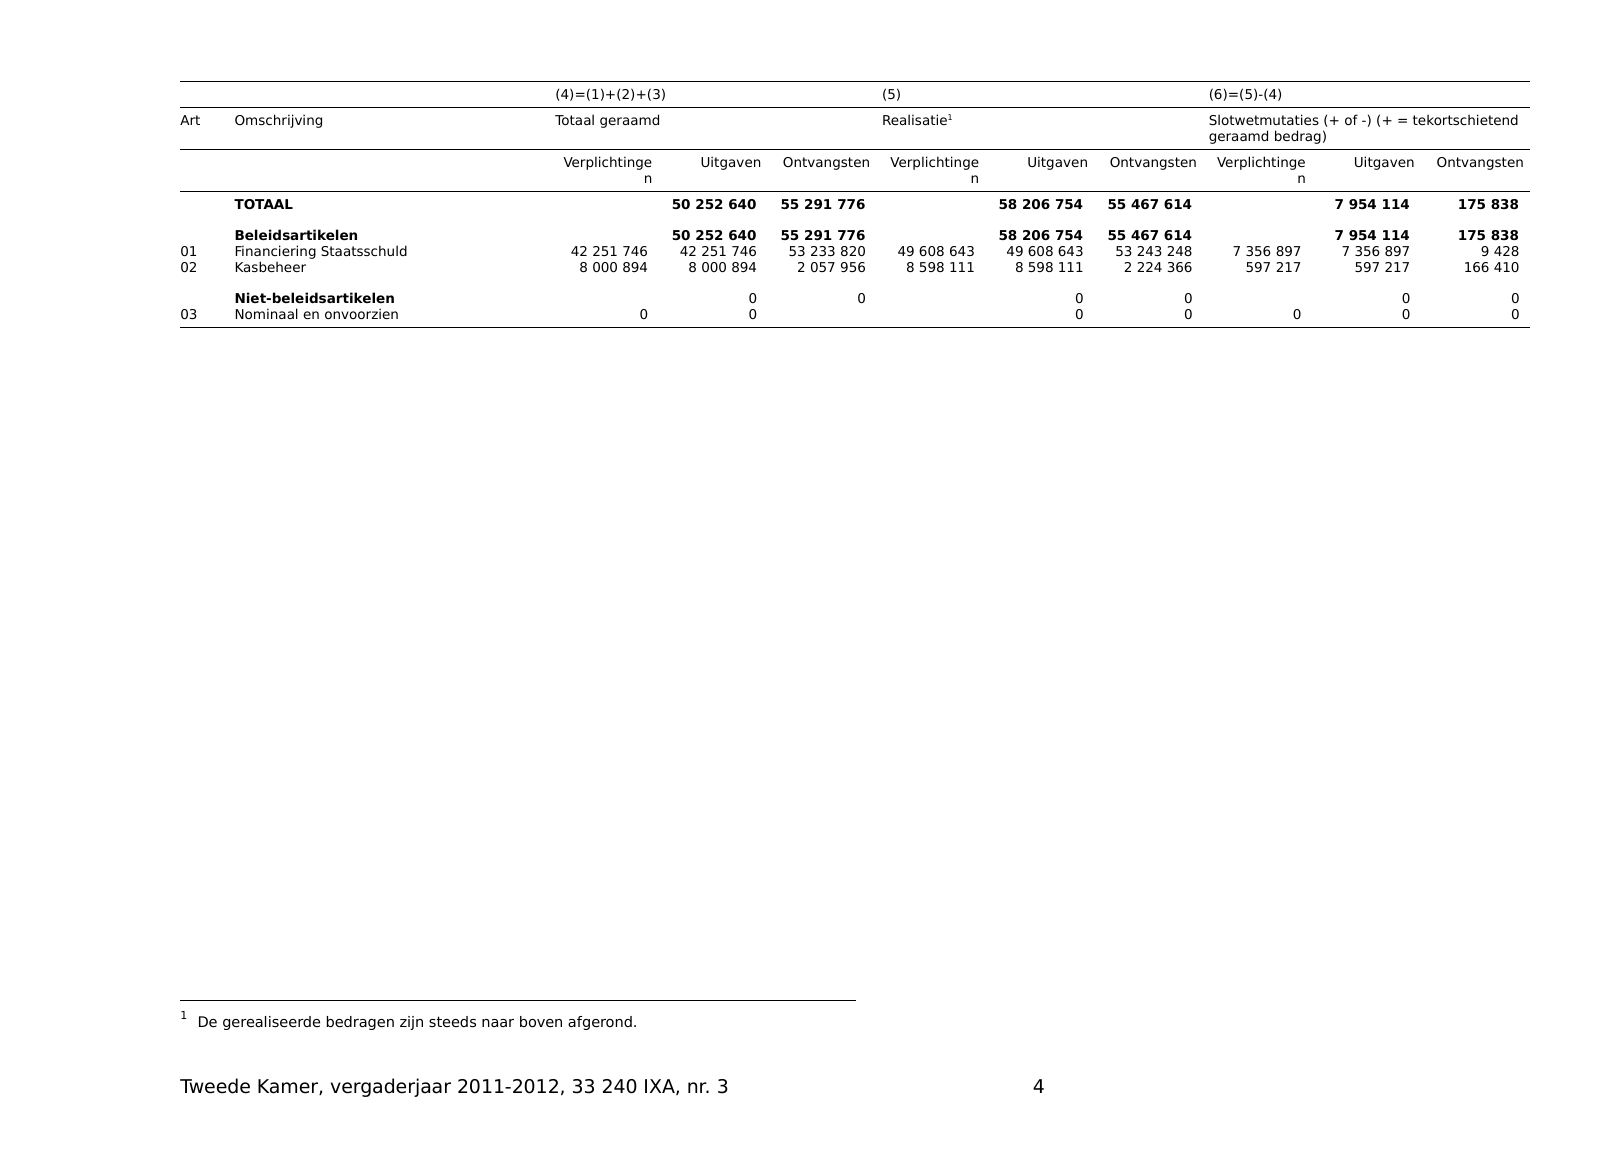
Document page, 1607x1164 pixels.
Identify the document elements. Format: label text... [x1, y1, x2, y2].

table_cell 2 057 956 [767, 260, 876, 275]
table_cell 0 [1420, 291, 1529, 307]
table_cell 55 467 614 [1094, 228, 1203, 244]
table_cell 8 598 111 [985, 260, 1094, 275]
table_cell Kasbeheer [229, 260, 549, 275]
table_cell 0 [1420, 307, 1529, 327]
table_cell 8 000 894 [549, 260, 658, 275]
table_cell 53 233 820 [767, 244, 876, 259]
table_cell [180, 212, 228, 228]
table_cell 7 954 114 [1311, 192, 1420, 212]
table_header (6)=(5)-(4) [1203, 82, 1529, 107]
table_cell [549, 291, 658, 307]
table_cell Realisatie [876, 108, 1203, 149]
table_cell 7 954 114 [1311, 228, 1420, 244]
table_cell 2 224 366 [1094, 260, 1203, 275]
table_cell Ontvangsten [1420, 150, 1529, 191]
table_cell [876, 228, 985, 244]
table_cell [1203, 212, 1311, 228]
table_cell 0 [985, 307, 1094, 327]
table_cell 175 838 [1420, 192, 1529, 212]
table_cell Verplichtingen [1203, 150, 1311, 191]
table_cell Uitgaven [1311, 150, 1420, 191]
table_cell 7 356 897 [1203, 244, 1311, 259]
table_cell [229, 275, 549, 291]
table_cell Ontvangsten [1094, 150, 1203, 191]
table_cell Verplichtingen [876, 150, 985, 191]
table_cell [1311, 275, 1420, 291]
table_cell 49 608 643 [876, 244, 985, 259]
table_cell Verplichtingen [549, 150, 658, 191]
table_cell 0 [1094, 291, 1203, 307]
table_cell [1203, 275, 1311, 291]
table_cell [876, 192, 985, 212]
table_cell 49 608 643 [985, 244, 1094, 259]
table_cell [658, 275, 767, 291]
table_cell [1094, 275, 1203, 291]
table_cell 8 000 894 [658, 260, 767, 275]
table_cell [549, 192, 658, 212]
table_cell 42 251 746 [549, 244, 658, 259]
table_cell 8 598 111 [876, 260, 985, 275]
table_cell Slotwetmutaties (+ of -) (+ = tekortschietend geraamd bedrag) [1203, 108, 1529, 149]
table_cell [549, 212, 658, 228]
table_cell [1311, 212, 1420, 228]
table_cell [1420, 212, 1529, 228]
table_cell [180, 228, 228, 244]
table_cell [1203, 228, 1311, 244]
table_header [229, 82, 549, 107]
table_cell Niet-beleidsartikelen [229, 291, 549, 307]
table_cell 0 [1203, 307, 1311, 327]
table_cell [767, 275, 876, 291]
table_cell 55 467 614 [1094, 192, 1203, 212]
table_cell 53 243 248 [1094, 244, 1203, 259]
table_cell Uitgaven [985, 150, 1094, 191]
table_cell [549, 228, 658, 244]
table_cell 42 251 746 [658, 244, 767, 259]
table_cell 7 356 897 [1311, 244, 1420, 259]
table_cell [180, 192, 228, 212]
table_header (4)=(1)+(2)+(3) [549, 82, 876, 107]
table_cell Art [180, 108, 228, 149]
table_cell 0 [1311, 307, 1420, 327]
table_cell Ontvangsten [767, 150, 876, 191]
table_cell [1203, 291, 1311, 307]
table_cell 01 [180, 244, 228, 259]
table_cell [1094, 212, 1203, 228]
table_cell 58 206 754 [985, 228, 1094, 244]
table_cell 597 217 [1311, 260, 1420, 275]
table_cell [229, 212, 549, 228]
table_cell [180, 150, 228, 191]
table_cell Uitgaven [658, 150, 767, 191]
table_header (5) [876, 82, 1203, 107]
table_cell 0 [549, 307, 658, 327]
table_cell [229, 150, 549, 191]
table_cell 55 291 776 [767, 228, 876, 244]
table_cell [1420, 275, 1529, 291]
table_cell Totaal geraamd [549, 108, 876, 149]
table_cell 597 217 [1203, 260, 1311, 275]
table_cell 0 [658, 291, 767, 307]
table_cell 175 838 [1420, 228, 1529, 244]
table_cell [876, 212, 985, 228]
table_cell [767, 307, 876, 327]
table_cell 02 [180, 260, 228, 275]
table_cell [1203, 192, 1311, 212]
table_cell 9 428 [1420, 244, 1529, 259]
table_cell 0 [767, 291, 876, 307]
table_cell 50 252 640 [658, 192, 767, 212]
table_cell Nominaal en onvoorzien [229, 307, 549, 327]
table_cell [985, 212, 1094, 228]
table_cell [985, 275, 1094, 291]
table_cell [180, 291, 228, 307]
table_cell Financiering Staatsschuld [229, 244, 549, 259]
table_cell 166 410 [1420, 260, 1529, 275]
table_cell 03 [180, 307, 228, 327]
table_cell Beleidsartikelen [229, 228, 549, 244]
table_cell 0 [1311, 291, 1420, 307]
table_cell [180, 275, 228, 291]
table_cell [549, 275, 658, 291]
table_cell [658, 212, 767, 228]
table_cell 0 [658, 307, 767, 327]
table_cell 0 [985, 291, 1094, 307]
table_cell Omschrijving [229, 108, 549, 149]
table_cell 55 291 776 [767, 192, 876, 212]
table_cell [876, 291, 985, 307]
table_cell 58 206 754 [985, 192, 1094, 212]
table_cell [876, 307, 985, 327]
table_cell [767, 212, 876, 228]
table_cell TOTAAL [229, 192, 549, 212]
table_cell 0 [1094, 307, 1203, 327]
table_cell [876, 275, 985, 291]
table_header [180, 82, 228, 107]
table_cell 50 252 640 [658, 228, 767, 244]
